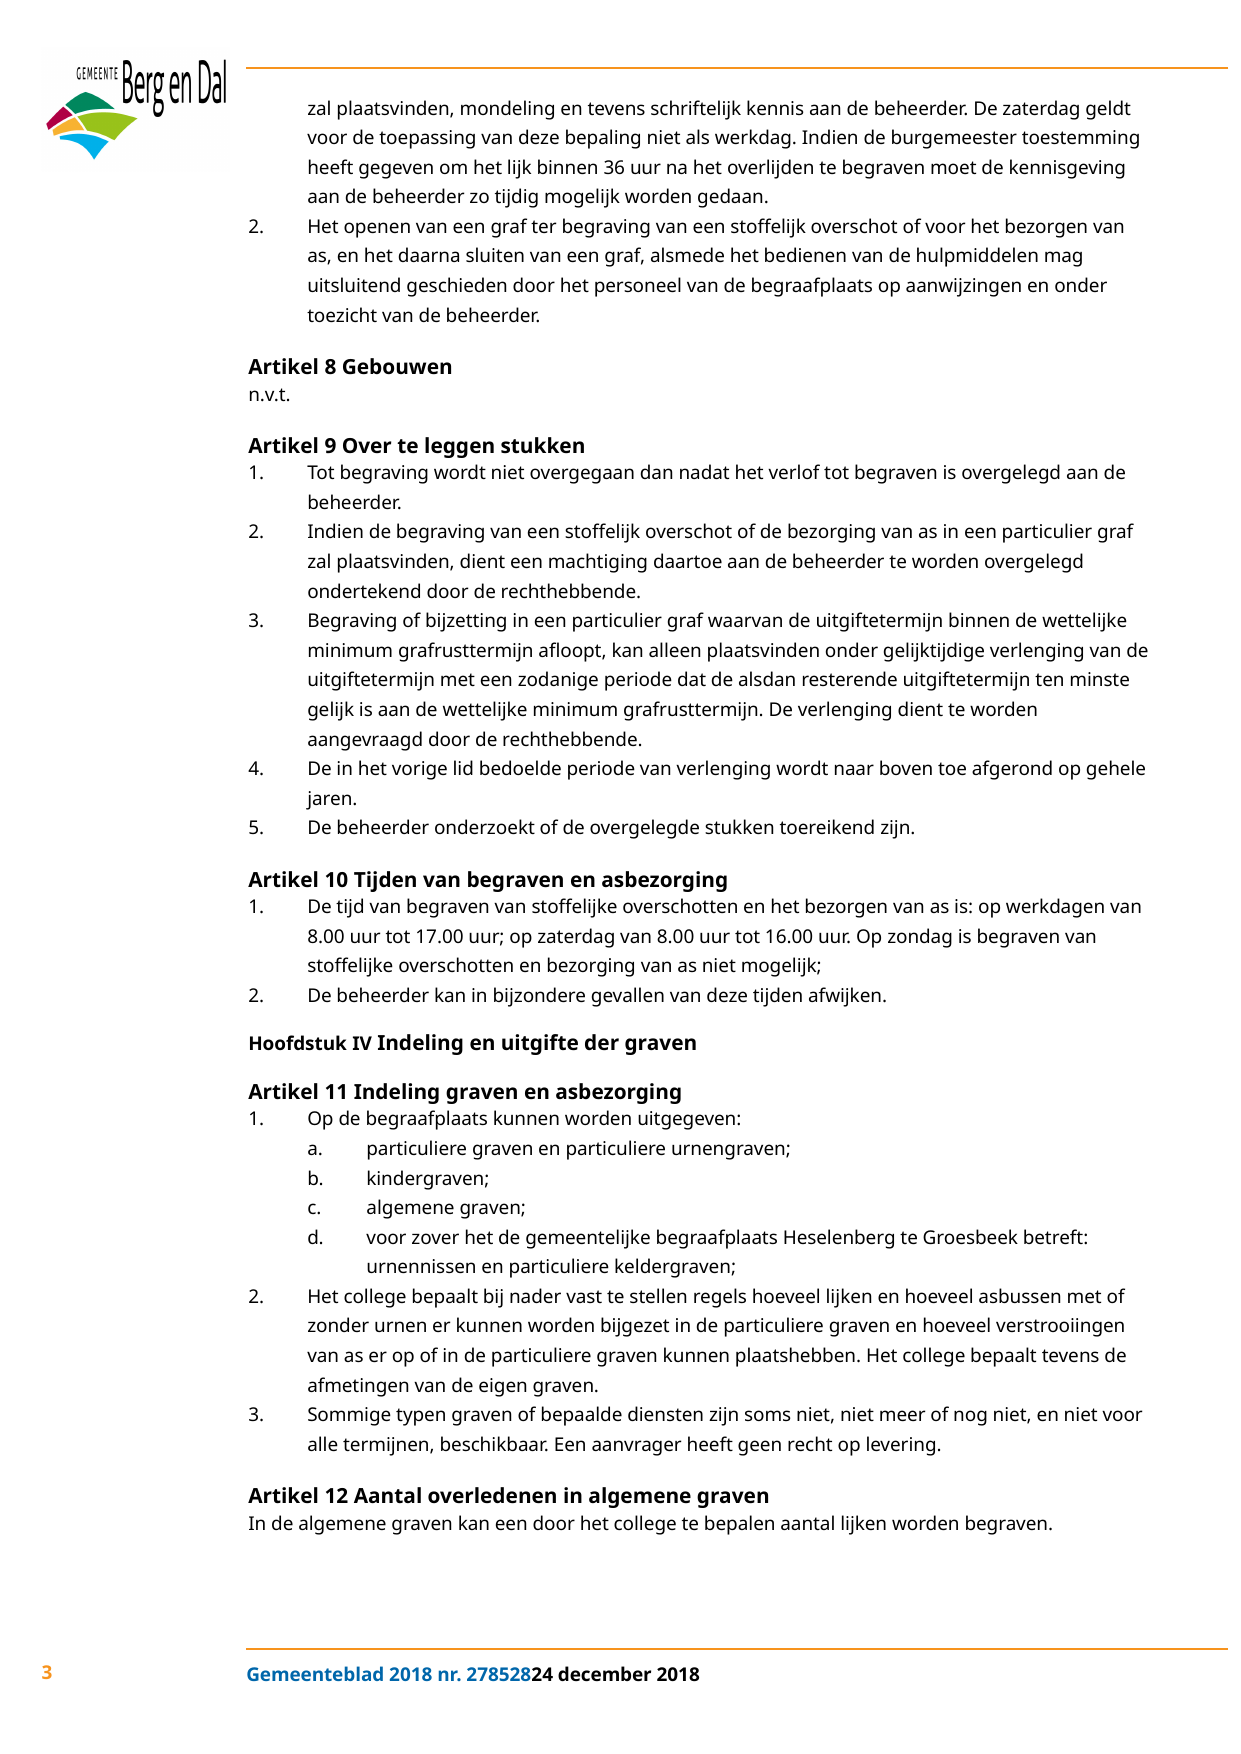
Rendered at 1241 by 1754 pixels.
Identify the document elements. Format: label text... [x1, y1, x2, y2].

text Hoofdstuk IV Indeling en uitgifte der graven [248, 1028, 1152, 1056]
list De beheerder onderzoekt of de overgelegde stukken toereikend zijn. [248, 814, 1152, 840]
list Sommige typen graven of bepaalde diensten zijn soms niet, niet meer of nog niet, en niet voor alle termijnen, beschikbaar. Een aanvrager heeft geen recht op levering. [248, 1401, 1152, 1457]
text Artikel 10 Tijden van begraven en asbezorging [248, 865, 1152, 893]
list Het college bepaalt bij nader vast te stellen regels hoeveel lijken en hoeveel asbussen met of zonder urnen er kunnen worden bijgezet in de particuliere graven en hoeveel verstrooiingen van as er op of in de particuliere graven kunnen plaatshebben. Het college bepaalt tevens de afmetingen van de eigen graven. [248, 1283, 1152, 1397]
list zal plaatsvinden, mondeling en tevens schriftelijk kennis aan de beheerder. De zaterdag geldt voor de toepassing van deze bepaling niet als werkdag. Indien de burgemeester toestemming heeft gegeven om het lijk binnen 36 uur na het overlijden te begraven moet de kennisgeving aan de beheerder zo tijdig mogelijk worden gedaan. [248, 95, 1152, 209]
text Artikel 11 Indeling graven en asbezorging [248, 1077, 1152, 1106]
list kindergraven; [307, 1165, 1152, 1190]
list Indien de begraving van een stoffelijk overschot of de bezorging van as in een particulier graf zal plaatsvinden, dient een machtiging daartoe aan de beheerder te worden overgelegd ondertekend door de rechthebbende. [248, 519, 1152, 604]
list particuliere graven en particuliere urnengraven; [307, 1135, 1152, 1161]
list voor zover het de gemeentelijke begraafplaats Heselenberg te Groesbeek betreft: urnennissen en particuliere keldergraven; [307, 1224, 1152, 1279]
list Begraving of bijzetting in een particulier graf waarvan de uitgiftetermijn binnen de wettelijke minimum grafrusttermijn afloopt, kan alleen plaatsvinden onder gelijktijdige verlenging van de uitgiftetermijn met een zodanige periode dat de alsdan resterende uitgiftetermijn ten minste gelijk is aan de wettelijke minimum grafrusttermijn. De verlenging dient te worden aangevraagd door de rechthebbende. [248, 607, 1152, 752]
text Artikel 9 Over te leggen stukken [248, 431, 1152, 459]
text Artikel 8 Gebouwen [248, 352, 1152, 381]
list Op de begraafplaats kunnen worden uitgegeven: [248, 1106, 1152, 1131]
text Artikel 12 Aantal overledenen in algemene graven [248, 1481, 1152, 1510]
list De beheerder kan in bijzondere gevallen van deze tijden afwijken. [248, 982, 1152, 1008]
list Tot begraving wordt niet overgegaan dan nadat het verlof tot begraven is overgelegd aan de beheerder. [248, 459, 1152, 515]
list algemene graven; [307, 1194, 1152, 1220]
text In de algemene graven kan een door het college te bepalen aantal lijken worden begraven. [248, 1510, 1152, 1536]
text n.v.t. [248, 381, 1152, 406]
list De tijd van begraven van stoffelijke overschotten en het bezorgen van as is: op werkdagen van 8.00 uur tot 17.00 uur; op zaterdag van 8.00 uur tot 16.00 uur. Op zondag is begraven van stoffelijke overschotten en bezorging van as niet mogelijk; [248, 893, 1152, 978]
list Het openen van een graf ter begraving van een stoffelijk overschot of voor het bezorgen van as, en het daarna sluiten van een graf, alsmede het bedienen van de hulpmiddelen mag uitsluitend geschieden door het personeel van de begraafplaats op aanwijzingen en onder toezicht van de beheerder. [248, 213, 1152, 328]
list De in het vorige lid bedoelde periode van verlenging wordt naar boven toe afgerond op gehele jaren. [248, 755, 1152, 811]
picture [41, 47, 231, 172]
